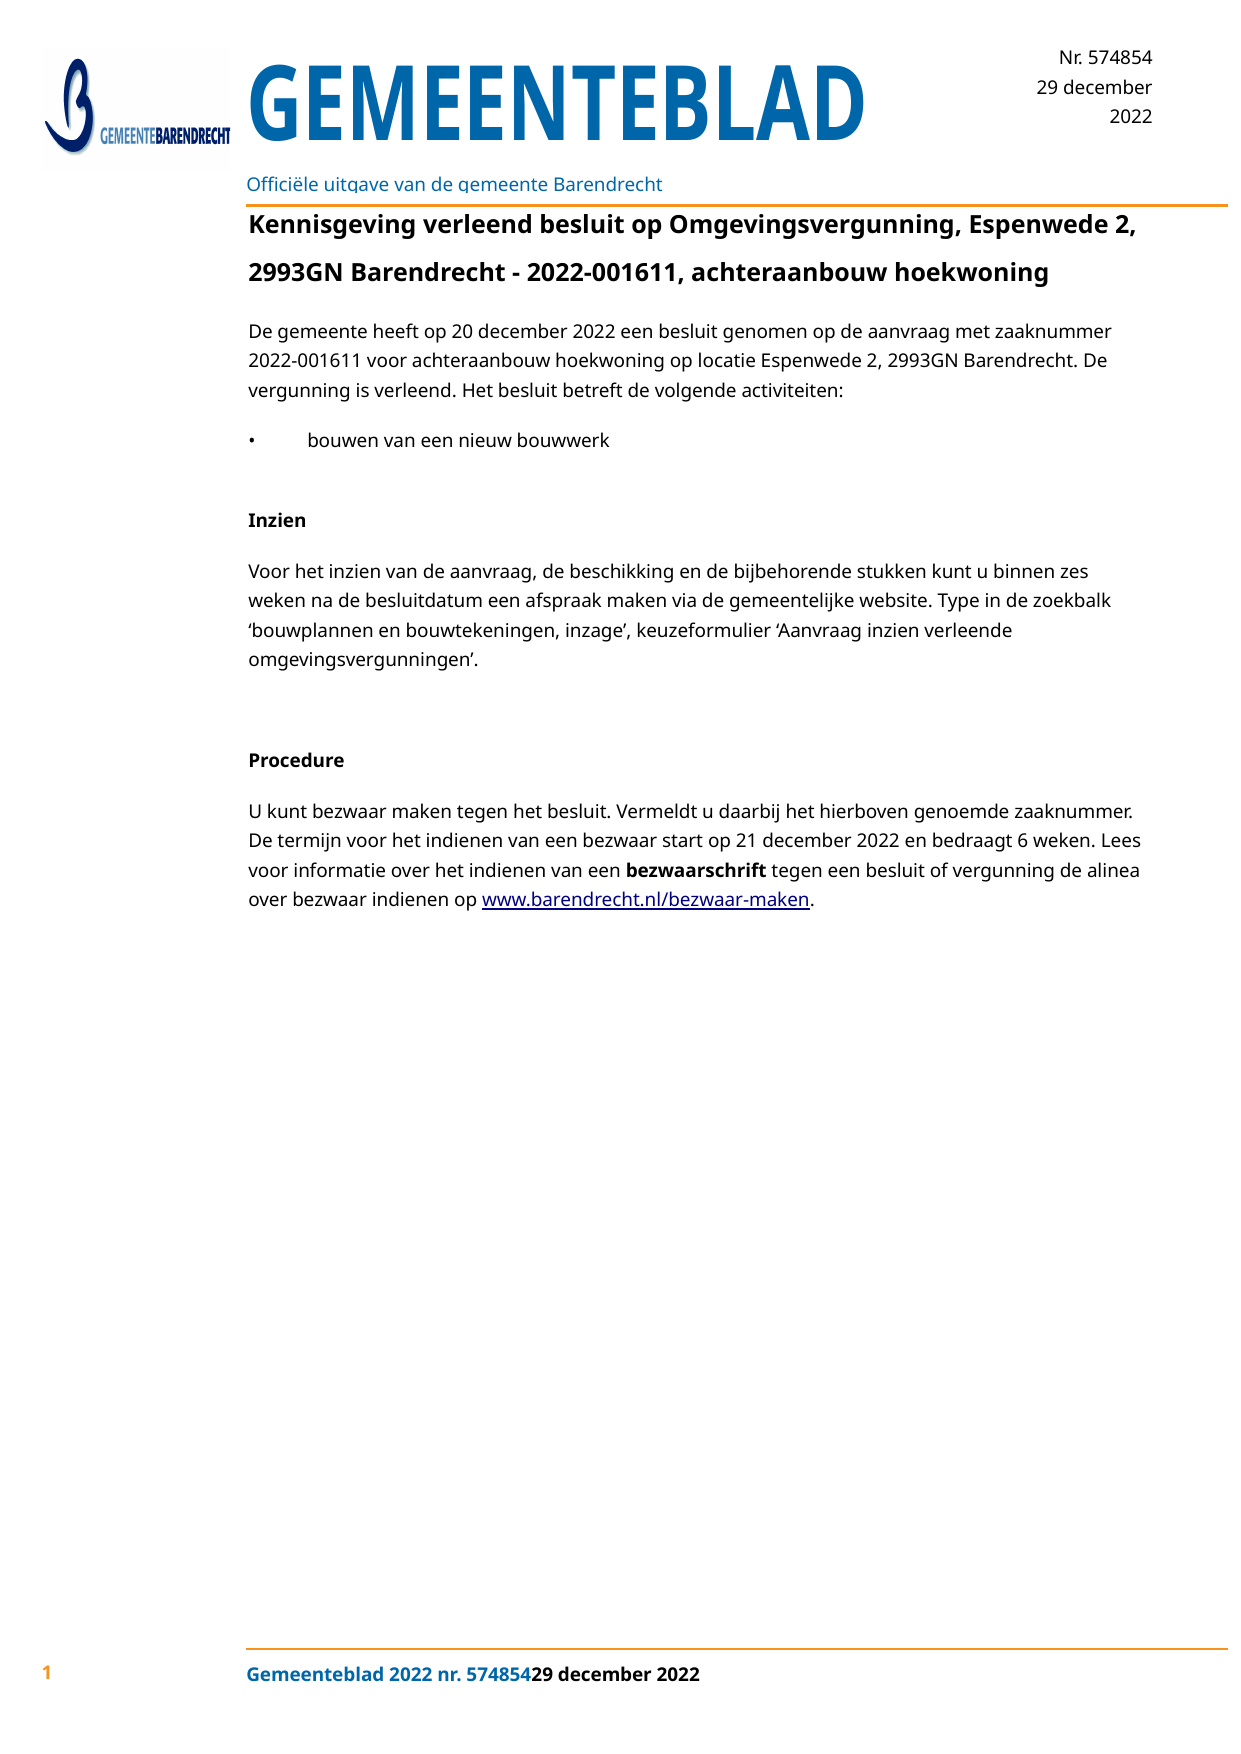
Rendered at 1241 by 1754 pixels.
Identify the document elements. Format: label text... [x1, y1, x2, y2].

text Inzien [248, 507, 1152, 533]
text Kennisgeving verleend besluit op Omgevingsvergunning, Espenwede 2, 2993GN Barendrecht - 2022-001611, achteraanbouw hoekwoning [248, 207, 1152, 288]
text Procedure [248, 747, 1152, 773]
text Voor het inzien van de aanvraag, de beschikking en de bijbehorende stukken kunt u binnen zes weken na de besluitdatum een afspraak maken via de gemeentelijke website. Type in de zoekbalk ‘bouwplannen en bouwtekeningen, inzage’, keuzeformulier ‘Aanvraag inzien verleende omgevingsvergunningen’. [248, 558, 1152, 672]
text U kunt bezwaar maken tegen het besluit. Vermeldt u daarbij het hierboven genoemde zaaknummer. De termijn voor het indienen van een bezwaar start op 21 december 2022 en bedraagt 6 weken. Lees voor informatie over het indienen van een bezwaarschrift tegen een besluit of vergunning de alinea over bezwaar indienen op www.barendrecht.nl/bezwaar-maken. [248, 798, 1152, 912]
list bouwen van een nieuw bouwwerk [248, 427, 1152, 453]
picture [41, 47, 231, 172]
text De gemeente heeft op 20 december 2022 een besluit genomen op de aanvraag met zaaknummer 2022-001611 voor achteraanbouw hoekwoning op locatie Espenwede 2, 2993GN Barendrecht. De vergunning is verleend. Het besluit betreft de volgende activiteiten: [248, 318, 1152, 403]
